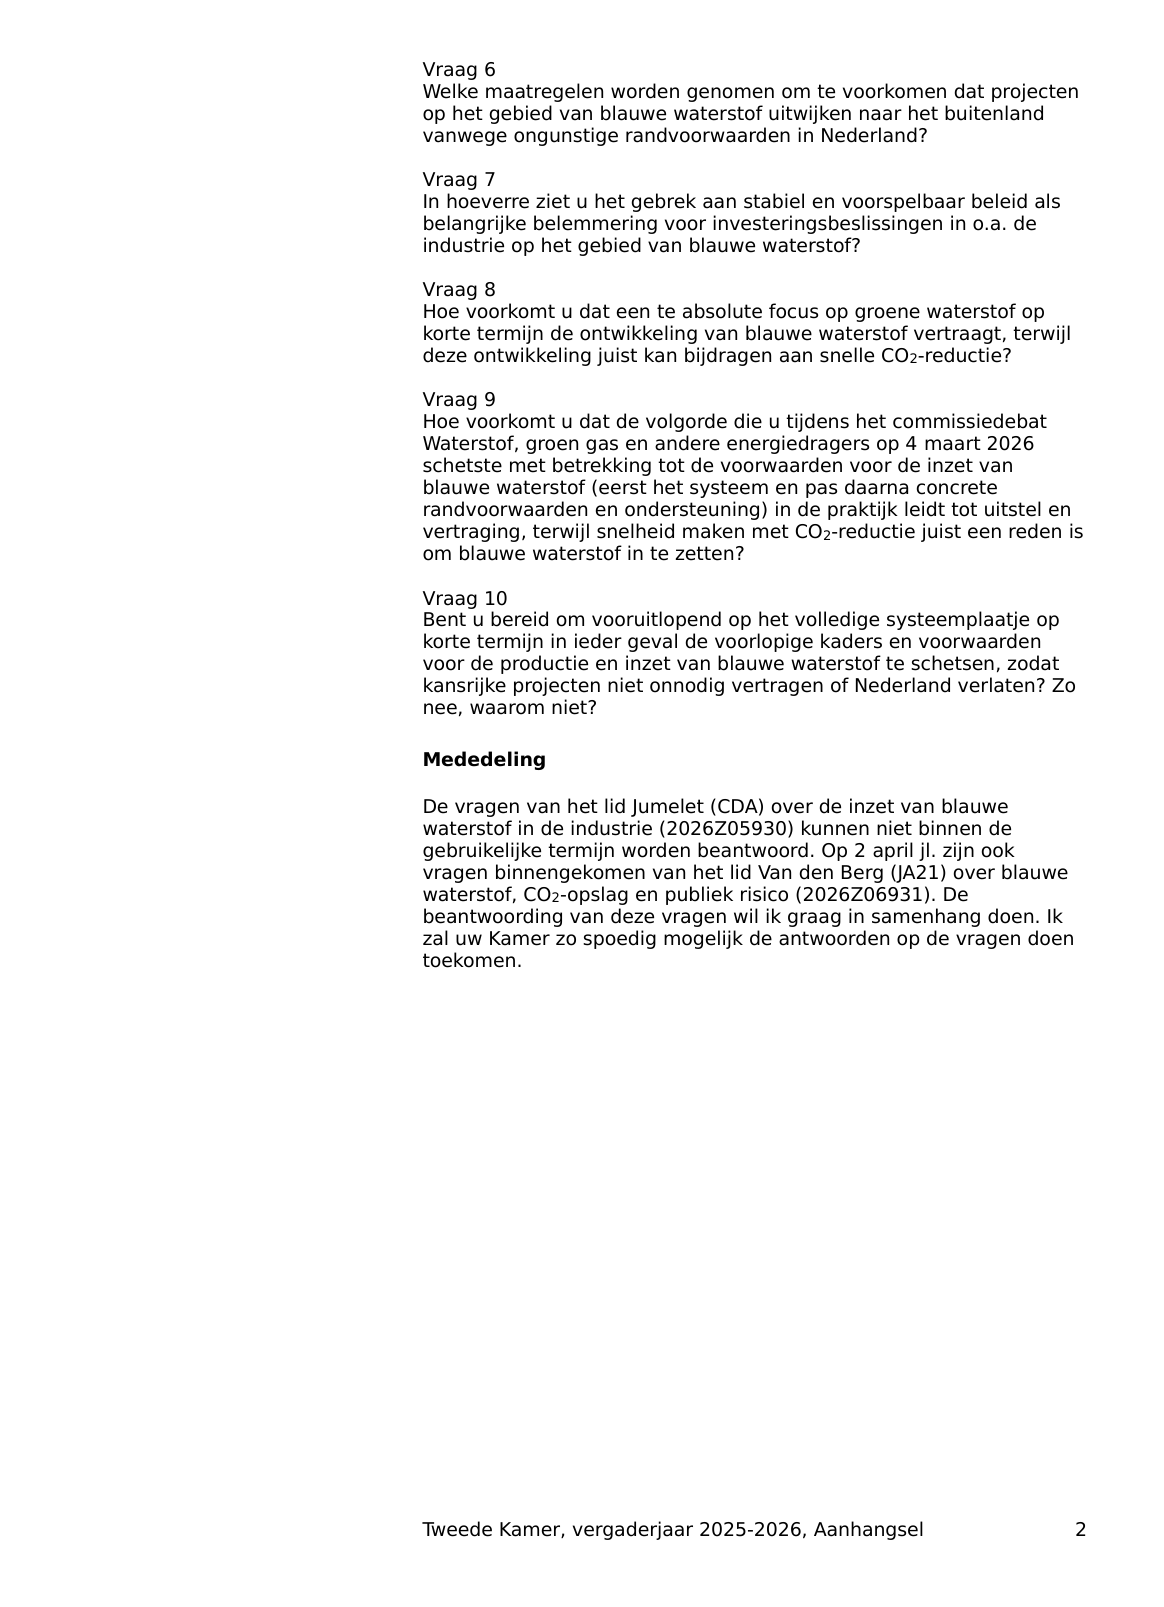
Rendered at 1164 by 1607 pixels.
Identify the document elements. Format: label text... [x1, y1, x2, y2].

text Welke maatregelen worden genomen om te voorkomen dat projecten op het gebied van blauwe waterstof uitwijken naar het buitenland vanwege ongunstige randvoorwaarden in Nederland? [422, 81, 1087, 147]
subtitle Mededeling [422, 749, 1087, 771]
text Vraag 8 [422, 279, 1087, 301]
text Vraag 7 [422, 169, 1087, 191]
text Vraag 9 [422, 389, 1087, 411]
text De vragen van het lid Jumelet (CDA) over de inzet van blauwe waterstof in de industrie (2026Z05930) kunnen niet binnen de gebruikelijke termijn worden beantwoord. Op 2 april jl. zijn ook vragen binnengekomen van het lid Van den Berg (JA21) over blauwe waterstof, CO2-opslag en publiek risico (2026Z06931). De beantwoording van deze vragen wil ik graag in samenhang doen. Ik zal uw Kamer zo spoedig mogelijk de antwoorden op de vragen doen toekomen. [422, 796, 1087, 972]
text Hoe voorkomt u dat de volgorde die u tijdens het commissiedebat Waterstof, groen gas en andere energiedragers op 4 maart 2026 schetste met betrekking tot de voorwaarden voor de inzet van blauwe waterstof (eerst het systeem en pas daarna concrete randvoorwaarden en ondersteuning) in de praktijk leidt tot uitstel en vertraging, terwijl snelheid maken met CO2-reductie juist een reden is om blauwe waterstof in te zetten? [422, 411, 1087, 565]
text Vraag 6 [422, 59, 1087, 81]
text Bent u bereid om vooruitlopend op het volledige systeemplaatje op korte termijn in ieder geval de voorlopige kaders en voorwaarden voor de productie en inzet van blauwe waterstof te schetsen, zodat kansrijke projecten niet onnodig vertragen of Nederland verlaten? Zo nee, waarom niet? [422, 609, 1087, 719]
text In hoeverre ziet u het gebrek aan stabiel en voorspelbaar beleid als belangrijke belemmering voor investeringsbeslissingen in o.a. de industrie op het gebied van blauwe waterstof? [422, 191, 1087, 257]
text Hoe voorkomt u dat een te absolute focus op groene waterstof op korte termijn de ontwikkeling van blauwe waterstof vertraagt, terwijl deze ontwikkeling juist kan bijdragen aan snelle CO2-reductie? [422, 301, 1087, 367]
text Vraag 10 [422, 587, 1087, 609]
